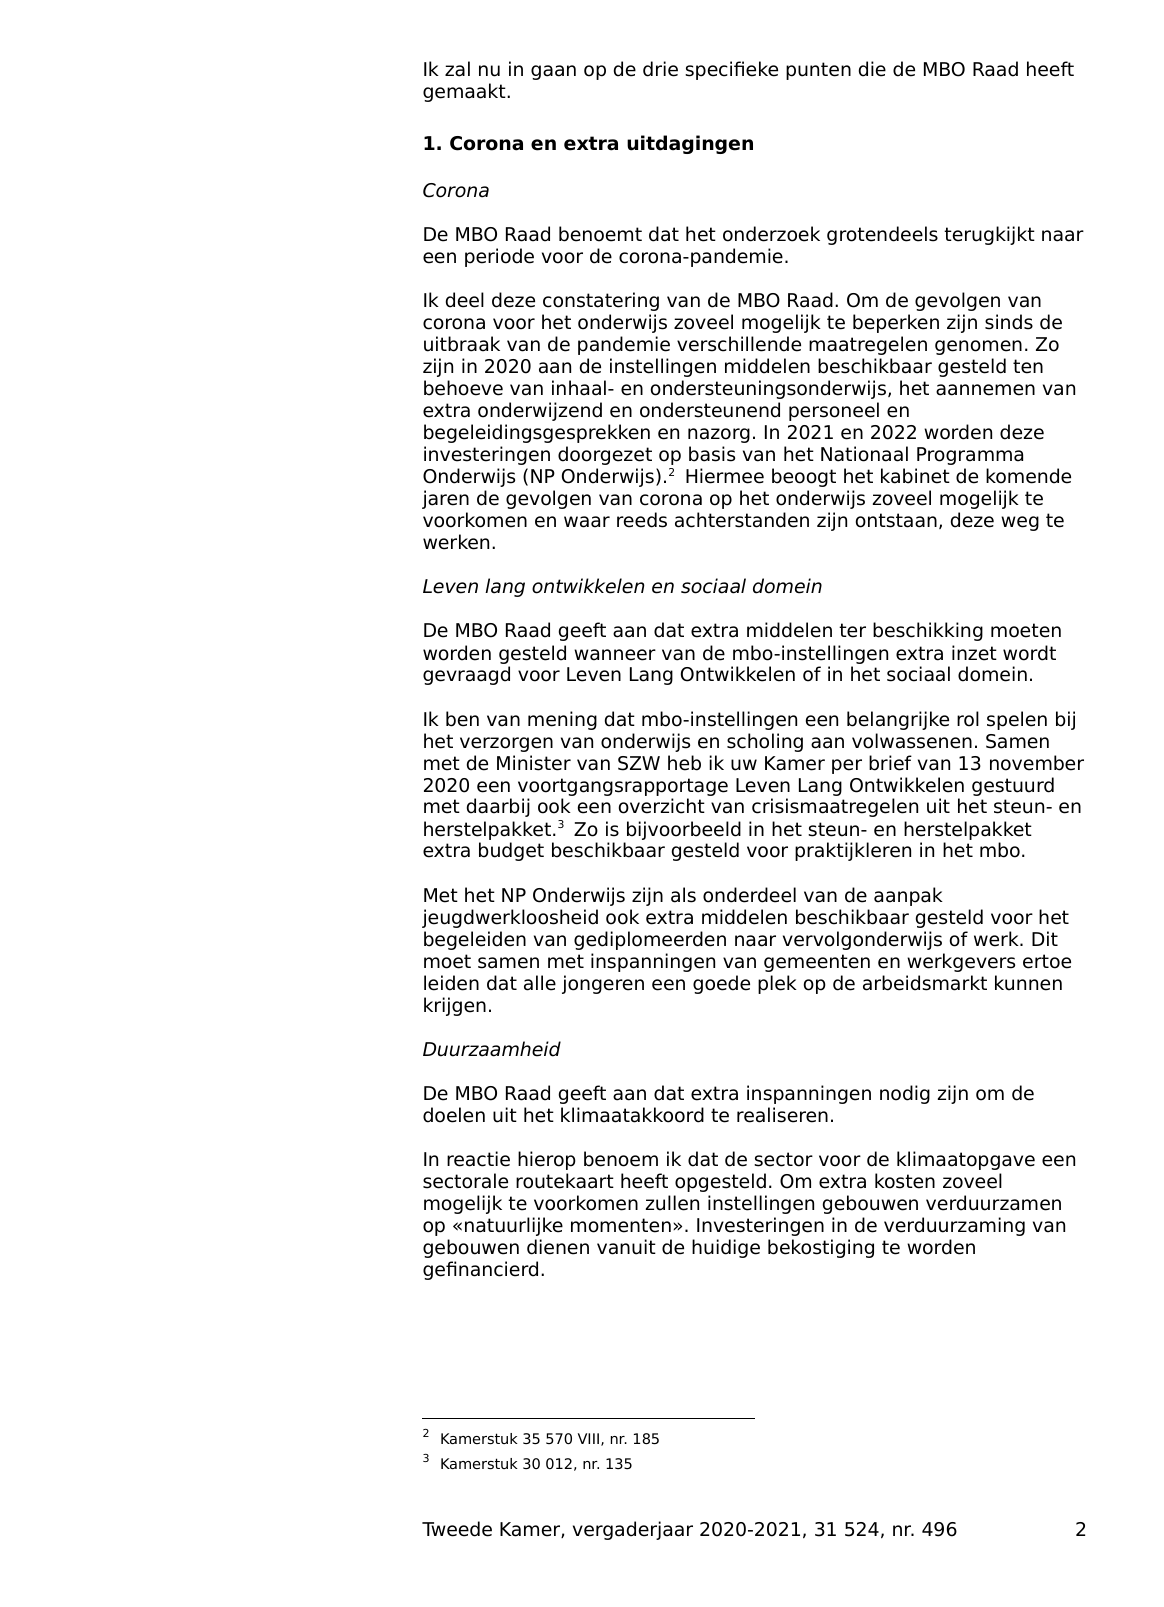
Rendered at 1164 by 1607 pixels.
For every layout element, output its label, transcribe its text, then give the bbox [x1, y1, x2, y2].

text Kamerstuk 35 570 VIII, nr. 185 [422, 1427, 1087, 1449]
text De MBO Raad benoemt dat het onderzoek grotendeels terugkijkt naar een periode voor de corona-pandemie. [422, 224, 1087, 268]
subtitle Leven lang ontwikkelen en sociaal domein [422, 576, 1087, 598]
text Met het NP Onderwijs zijn als onderdeel van de aanpak jeugdwerkloosheid ook extra middelen beschikbaar gesteld voor het begeleiden van gediplomeerden naar vervolgonderwijs of werk. Dit moet samen met inspanningen van gemeenten en werkgevers ertoe leiden dat alle jongeren een goede plek op de arbeidsmarkt kunnen krijgen. [422, 884, 1087, 1016]
text In reactie hierop benoem ik dat de sector voor de klimaatopgave een sectorale routekaart heeft opgesteld. Om extra kosten zoveel mogelijk te voorkomen zullen instellingen gebouwen verduurzamen op «natuurlijke momenten». Investeringen in de verduurzaming van gebouwen dienen vanuit de huidige bekostiging te worden gefinancierd. [422, 1149, 1087, 1281]
text Ik ben van mening dat mbo-instellingen een belangrijke rol spelen bij het verzorgen van onderwijs en scholing aan volwassenen. Samen met de Minister van SZW heb ik uw Kamer per brief van 13 november 2020 een voortgangsrapportage Leven Lang Ontwikkelen gestuurd met daarbij ook een overzicht van crisismaatregelen uit het steun- en herstelpakket. Zo is bijvoorbeeld in het steun- en herstelpakket extra budget beschikbaar gesteld voor praktijkleren in het mbo. [422, 708, 1087, 862]
text De MBO Raad geeft aan dat extra inspanningen nodig zijn om de doelen uit het klimaatakkoord te realiseren. [422, 1083, 1087, 1127]
subtitle Corona [422, 180, 1087, 202]
text De MBO Raad geeft aan dat extra middelen ter beschikking moeten worden gesteld wanneer van de mbo-instellingen extra inzet wordt gevraagd voor Leven Lang Ontwikkelen of in het sociaal domein. [422, 620, 1087, 686]
subtitle Duurzaamheid [422, 1039, 1087, 1061]
text Ik zal nu in gaan op de drie specifieke punten die de MBO Raad heeft gemaakt. [422, 59, 1087, 103]
text Ik deel deze constatering van de MBO Raad. Om de gevolgen van corona voor het onderwijs zoveel mogelijk te beperken zijn sinds de uitbraak van de pandemie verschillende maatregelen genomen. Zo zijn in 2020 aan de instellingen middelen beschikbaar gesteld ten behoeve van inhaal- en ondersteuningsonderwijs, het aannemen van extra onderwijzend en ondersteunend personeel en begeleidingsgesprekken en nazorg. In 2021 en 2022 worden deze investeringen doorgezet op basis van het Nationaal Programma Onderwijs (NP Onderwijs). Hiermee beoogt het kabinet de komende jaren de gevolgen van corona op het onderwijs zoveel mogelijk te voorkomen en waar reeds achterstanden zijn ontstaan, deze weg te werken. [422, 290, 1087, 554]
text Kamerstuk 30 012, nr. 135 [422, 1452, 1087, 1474]
subtitle 1. Corona en extra uitdagingen [422, 133, 1087, 155]
